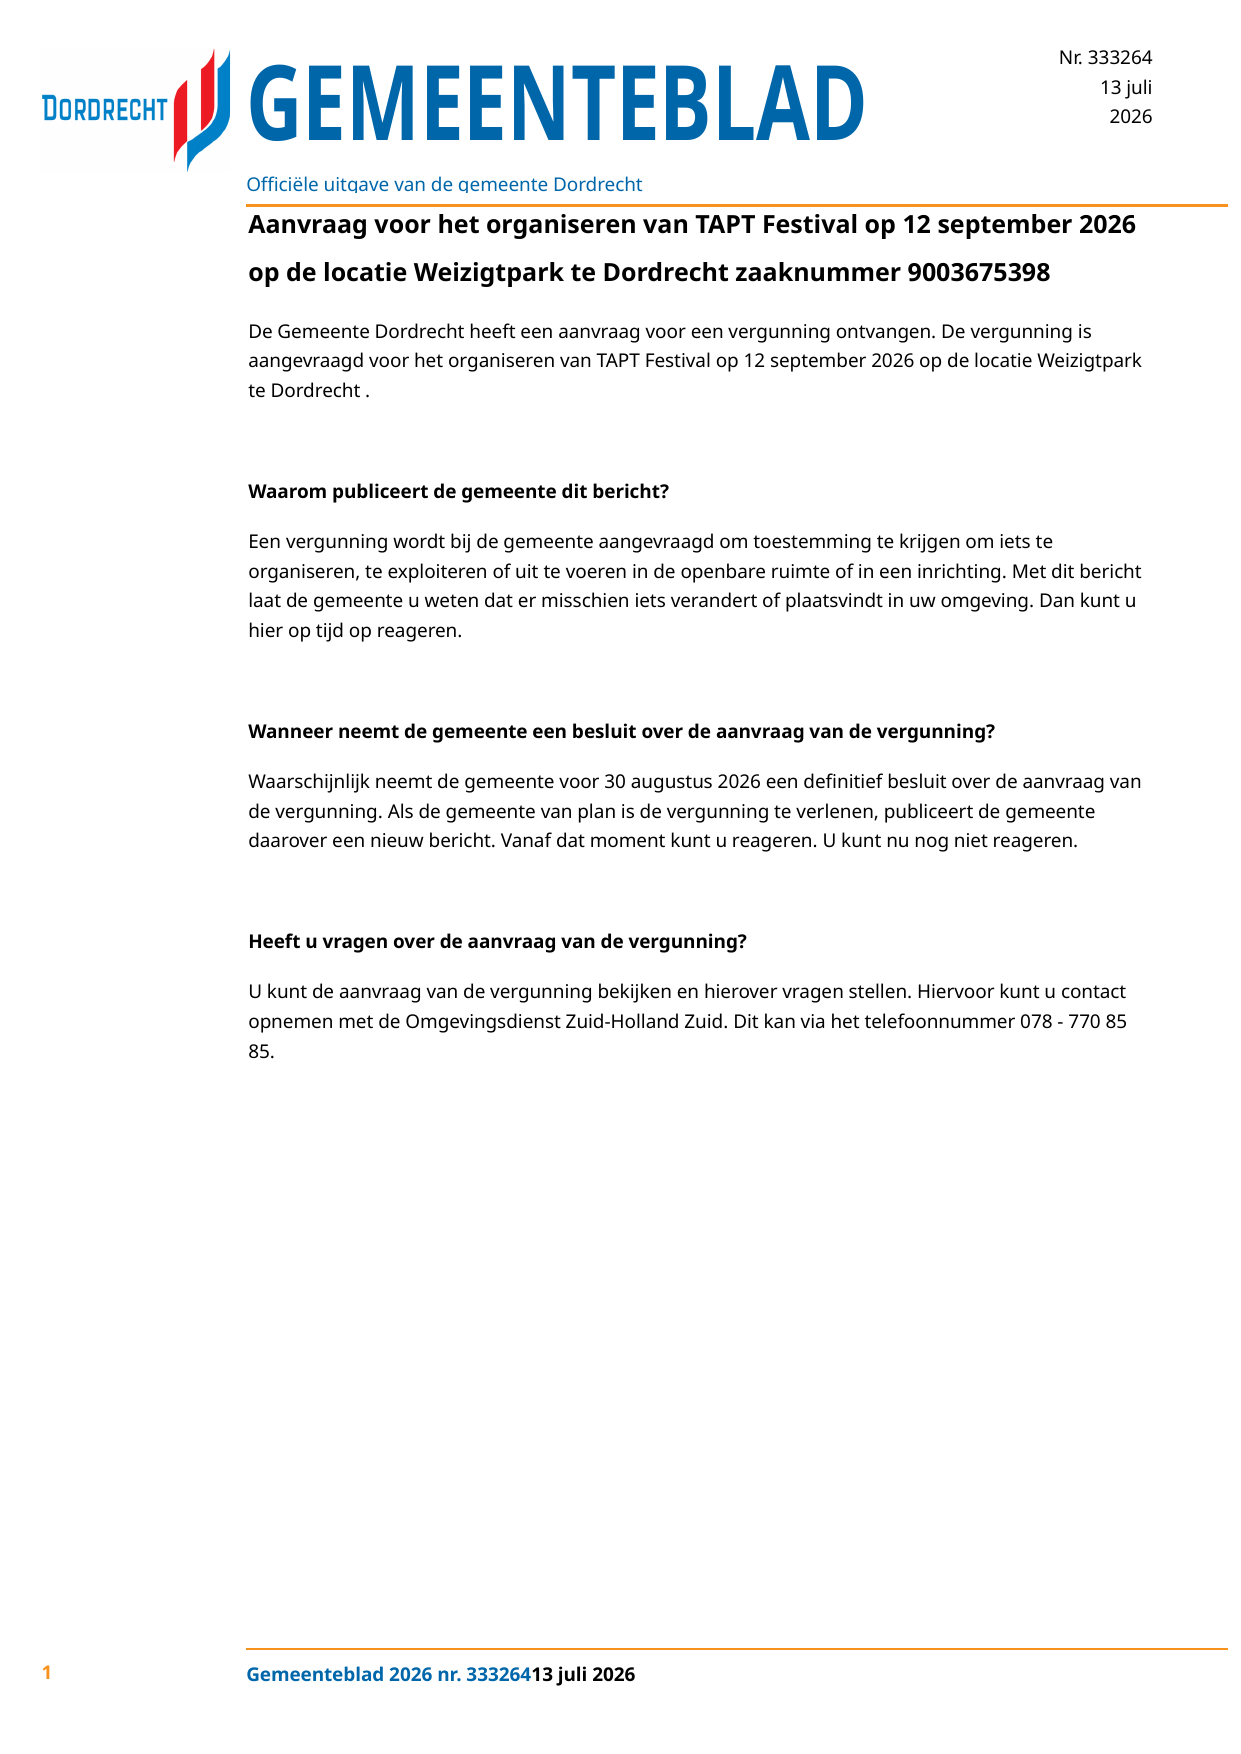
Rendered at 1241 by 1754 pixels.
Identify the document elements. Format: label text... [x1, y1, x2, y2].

text Wanneer neemt de gemeente een besluit over de aanvraag van de vergunning? [248, 718, 1152, 744]
text Waarom publiceert de gemeente dit bericht? [248, 478, 1152, 504]
text Een vergunning wordt bij de gemeente aangevraagd om toestemming te krijgen om iets te organiseren, te exploiteren of uit te voeren in de openbare ruimte of in een inrichting. Met dit bericht laat de gemeente u weten dat er misschien iets verandert of plaatsvindt in uw omgeving. Dan kunt u hier op tijd op reageren. [248, 528, 1152, 643]
text Heeft u vragen over de aanvraag van de vergunning? [248, 928, 1152, 954]
text U kunt de aanvraag van de vergunning bekijken en hierover vragen stellen. Hiervoor kunt u contact opnemen met de Omgevingsdienst Zuid-Holland Zuid. Dit kan via het telefoonnummer 078 - 770 85 85. [248, 979, 1152, 1064]
text Waarschijnlijk neemt de gemeente voor 30 augustus 2026 een definitief besluit over de aanvraag van de vergunning. Als de gemeente van plan is de vergunning te verlenen, publiceert de gemeente daarover een nieuw bericht. Vanaf dat moment kunt u reageren. U kunt nu nog niet reageren. [248, 768, 1152, 853]
text De Gemeente Dordrecht heeft een aanvraag voor een vergunning ontvangen. De vergunning is aangevraagd voor het organiseren van TAPT Festival op 12 september 2026 op de locatie Weizigtpark te Dordrecht . [248, 318, 1152, 403]
picture [41, 47, 231, 172]
text Aanvraag voor het organiseren van TAPT Festival op 12 september 2026 op de locatie Weizigtpark te Dordrecht zaaknummer 9003675398 [248, 207, 1152, 288]
